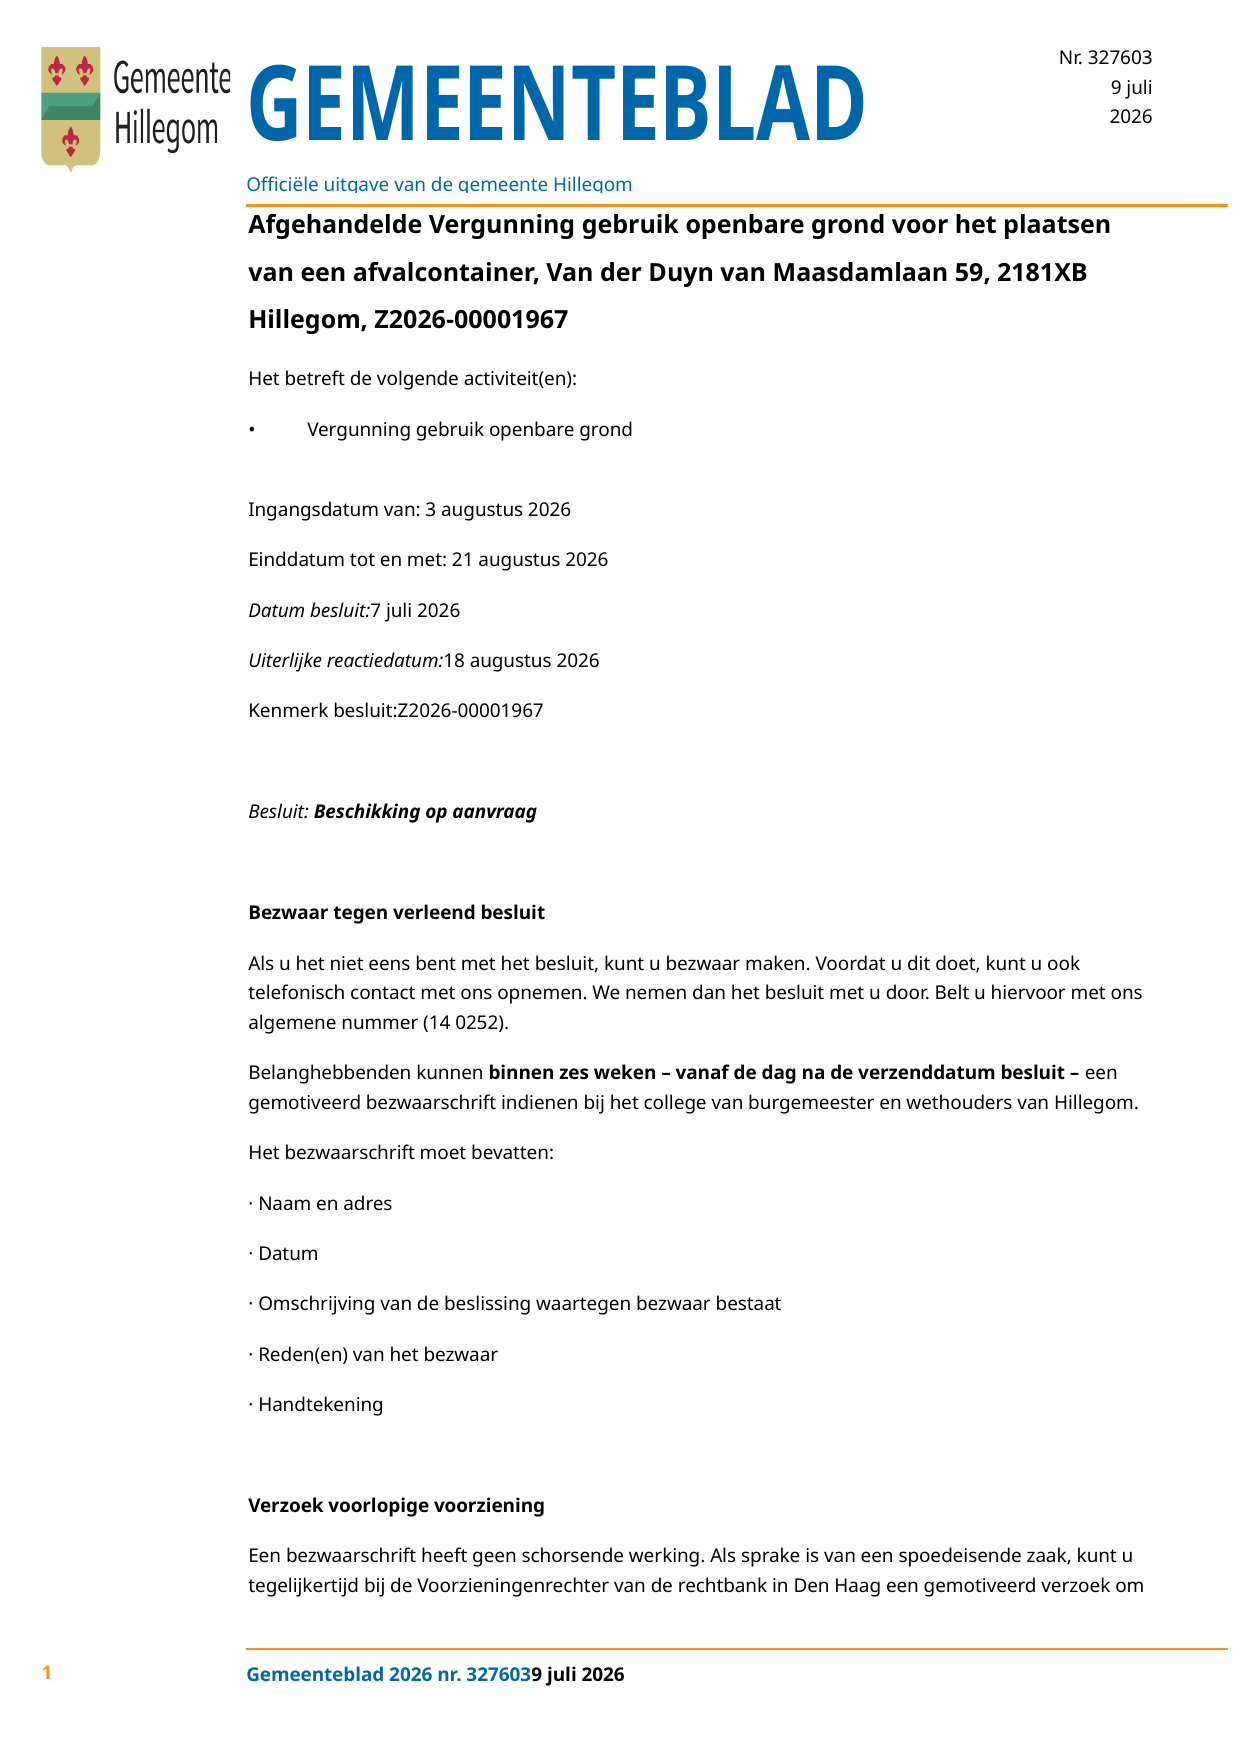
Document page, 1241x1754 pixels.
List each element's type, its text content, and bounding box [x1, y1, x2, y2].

text Einddatum tot en met: 21 augustus 2026 [248, 546, 1152, 572]
list Vergunning gebruik openbare grond [248, 416, 1152, 442]
text Een bezwaarschrift heeft geen schorsende werking. Als sprake is van een spoedeisende zaak, kunt u tegelijkertijd bij de Voorzieningenrechter van de rechtbank in Den Haag een gemotiveerd verzoek om [248, 1543, 1152, 1598]
text Datum besluit:7 juli 2026 [248, 597, 1152, 622]
text · Datum [248, 1240, 1152, 1266]
text Besluit: Beschikking op aanvraag [248, 798, 1152, 824]
text · Handtekening [248, 1391, 1152, 1417]
text Bezwaar tegen verleend besluit [248, 899, 1152, 925]
picture [41, 47, 231, 172]
text Afgehandelde Vergunning gebruik openbare grond voor het plaatsen van een afvalcontainer, Van der Duyn van Maasdamlaan 59, 2181XB Hillegom, Z2026-00001967 [248, 207, 1152, 336]
text Belanghebbenden kunnen binnen zes weken – vanaf de dag na de verzenddatum besluit – een gemotiveerd bezwaarschrift indienen bij het college van burgemeester en wethouders van Hillegom. [248, 1059, 1152, 1114]
text Verzoek voorlopige voorziening [248, 1492, 1152, 1518]
text Als u het niet eens bent met het besluit, kunt u bezwaar maken. Voordat u dit doet, kunt u ook telefonisch contact met ons opnemen. We nemen dan het besluit met u door. Belt u hiervoor met ons algemene nummer (14 0252). [248, 950, 1152, 1034]
text Ingangsdatum van: 3 augustus 2026 [248, 496, 1152, 522]
text · Omschrijving van de beslissing waartegen bezwaar bestaat [248, 1291, 1152, 1316]
text Kenmerk besluit:Z2026-00001967 [248, 698, 1152, 723]
text Het betreft de volgende activiteit(en): [248, 366, 1152, 391]
text Uiterlijke reactiedatum:18 augustus 2026 [248, 647, 1152, 673]
text Het bezwaarschrift moet bevatten: [248, 1139, 1152, 1165]
text · Reden(en) van het bezwaar [248, 1341, 1152, 1367]
text · Naam en adres [248, 1190, 1152, 1215]
